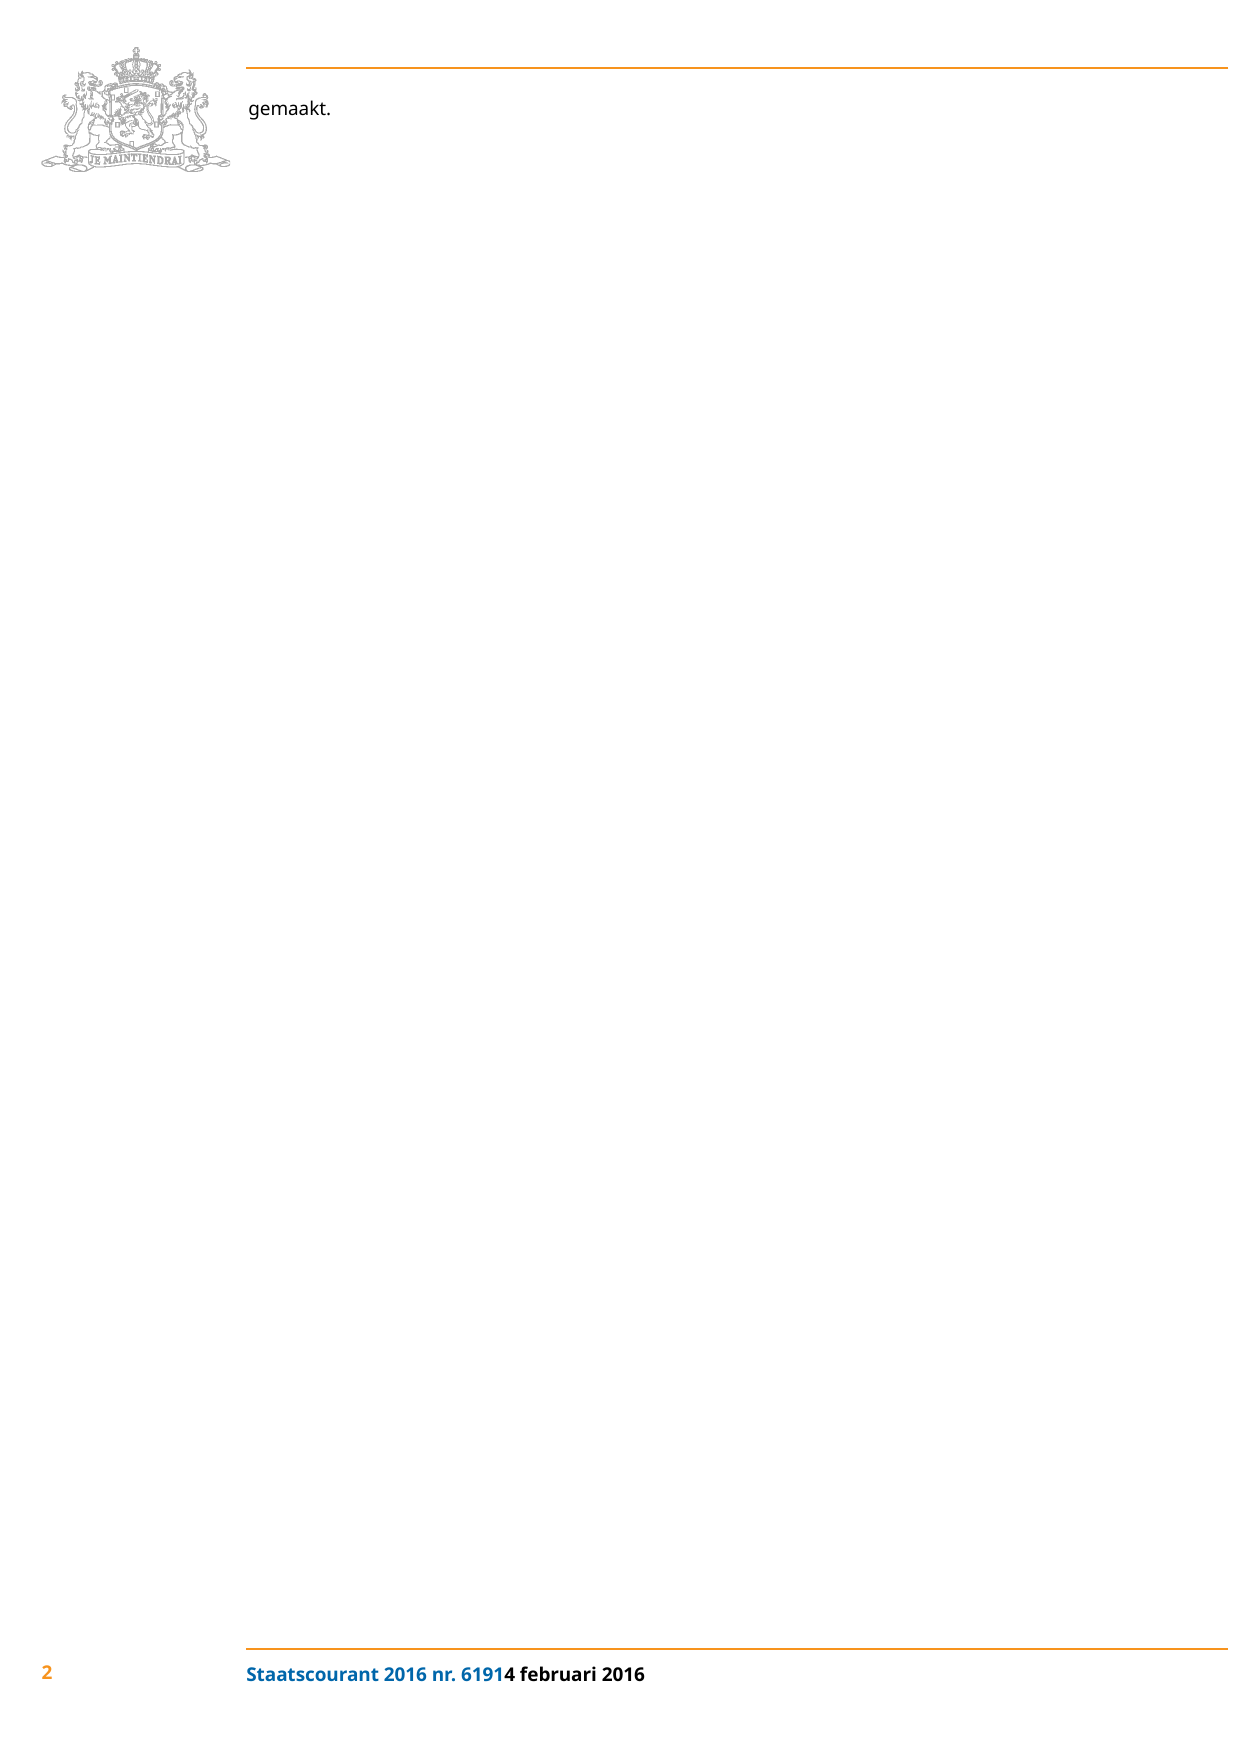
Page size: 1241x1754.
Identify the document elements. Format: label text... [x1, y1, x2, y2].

picture [41, 47, 231, 172]
text gemaakt. [248, 95, 1152, 121]
